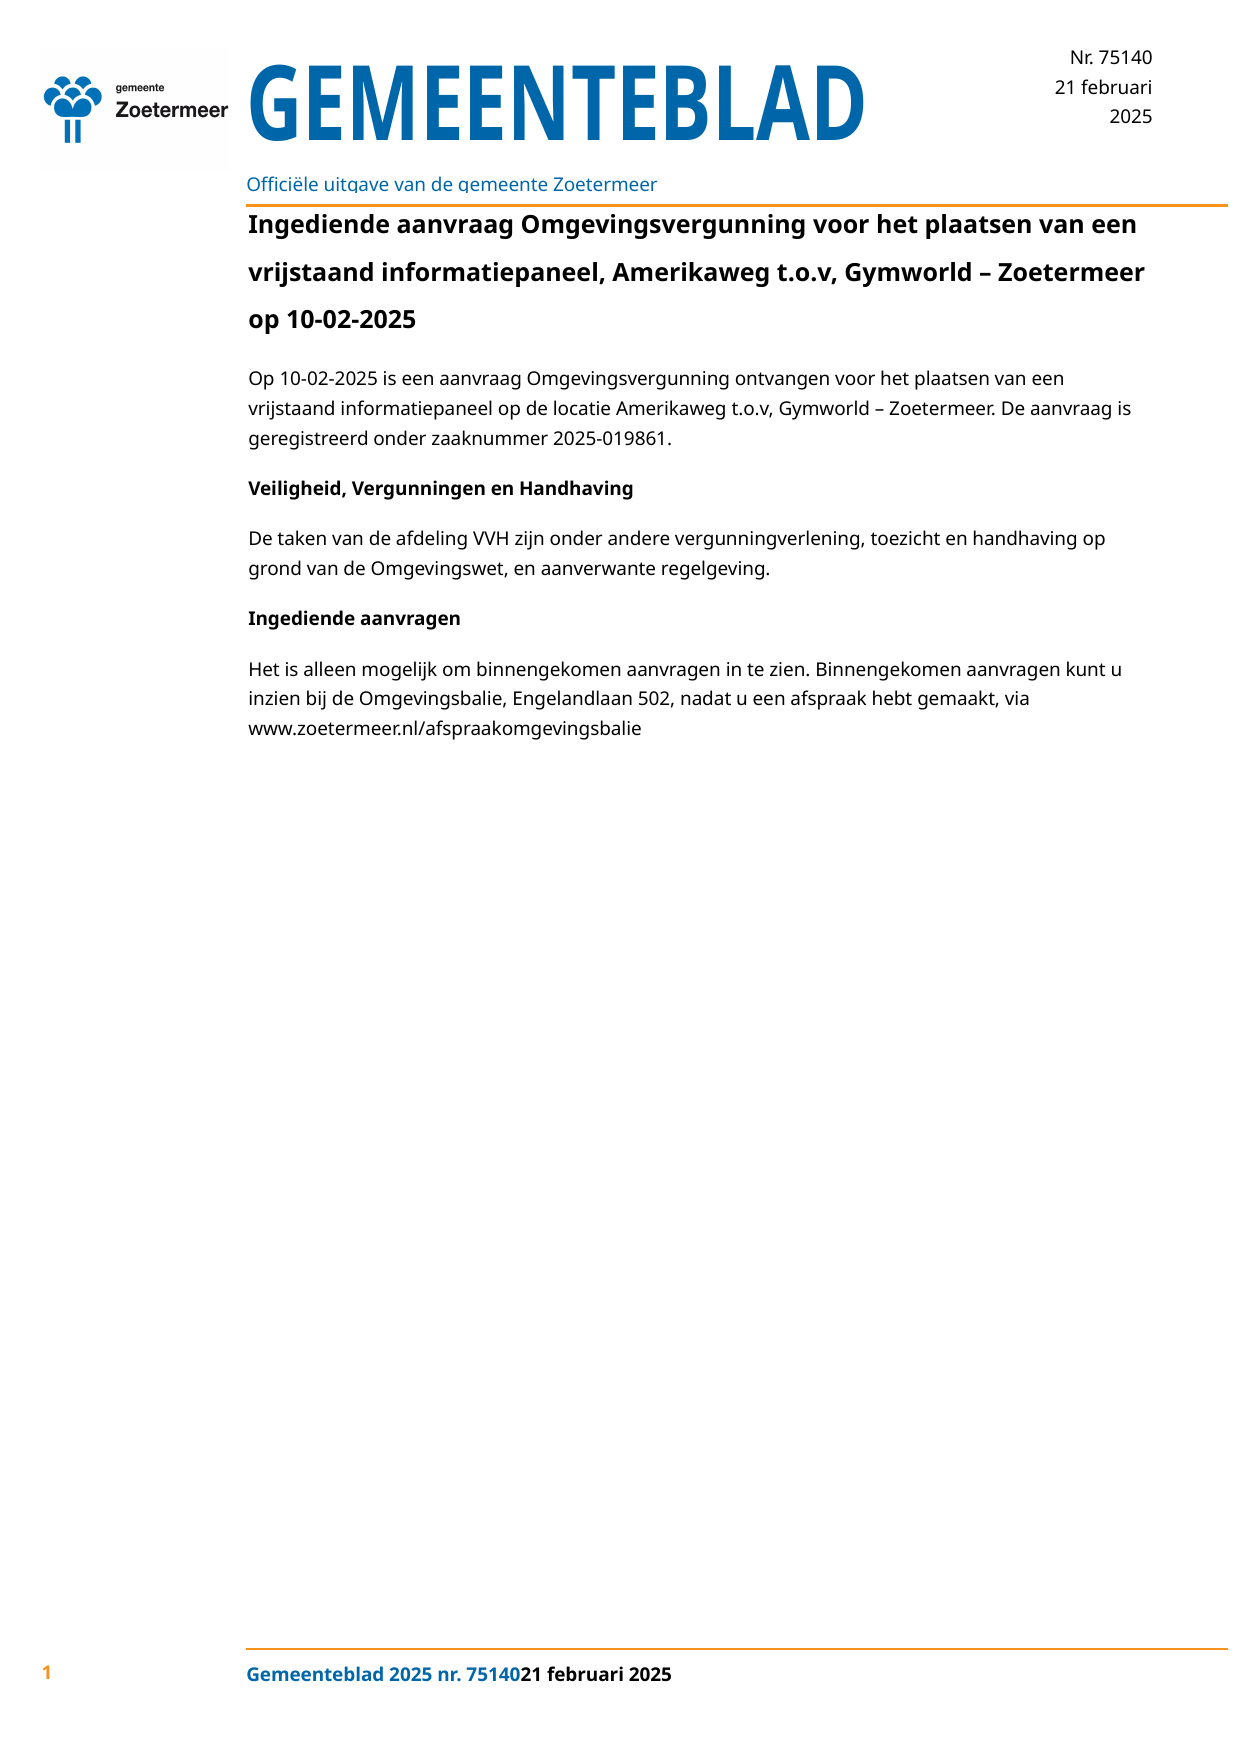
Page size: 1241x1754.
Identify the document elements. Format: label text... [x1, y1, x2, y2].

text Ingediende aanvraag Omgevingsvergunning voor het plaatsen van een vrijstaand informatiepaneel, Amerikaweg t.o.v, Gymworld – Zoetermeer op 10-02-2025 [248, 207, 1152, 336]
text De taken van de afdeling VVH zijn onder andere vergunningverlening, toezicht en handhaving op grond van de Omgevingswet, en aanverwante regelgeving. [248, 526, 1152, 581]
picture [41, 47, 231, 172]
text Veiligheid, Vergunningen en Handhaving [248, 475, 1152, 501]
text Op 10-02-2025 is een aanvraag Omgevingsvergunning ontvangen voor het plaatsen van een vrijstaand informatiepaneel op de locatie Amerikaweg t.o.v, Gymworld – Zoetermeer. De aanvraag is geregistreerd onder zaaknummer 2025-019861. [248, 366, 1152, 450]
text Ingediende aanvragen [248, 606, 1152, 631]
text Het is alleen mogelijk om binnengekomen aanvragen in te zien. Binnengekomen aanvragen kunt u inzien bij de Omgevingsbalie, Engelandlaan 502, nadat u een afspraak hebt gemaakt, via www.zoetermeer.nl/afspraakomgevingsbalie [248, 656, 1152, 741]
